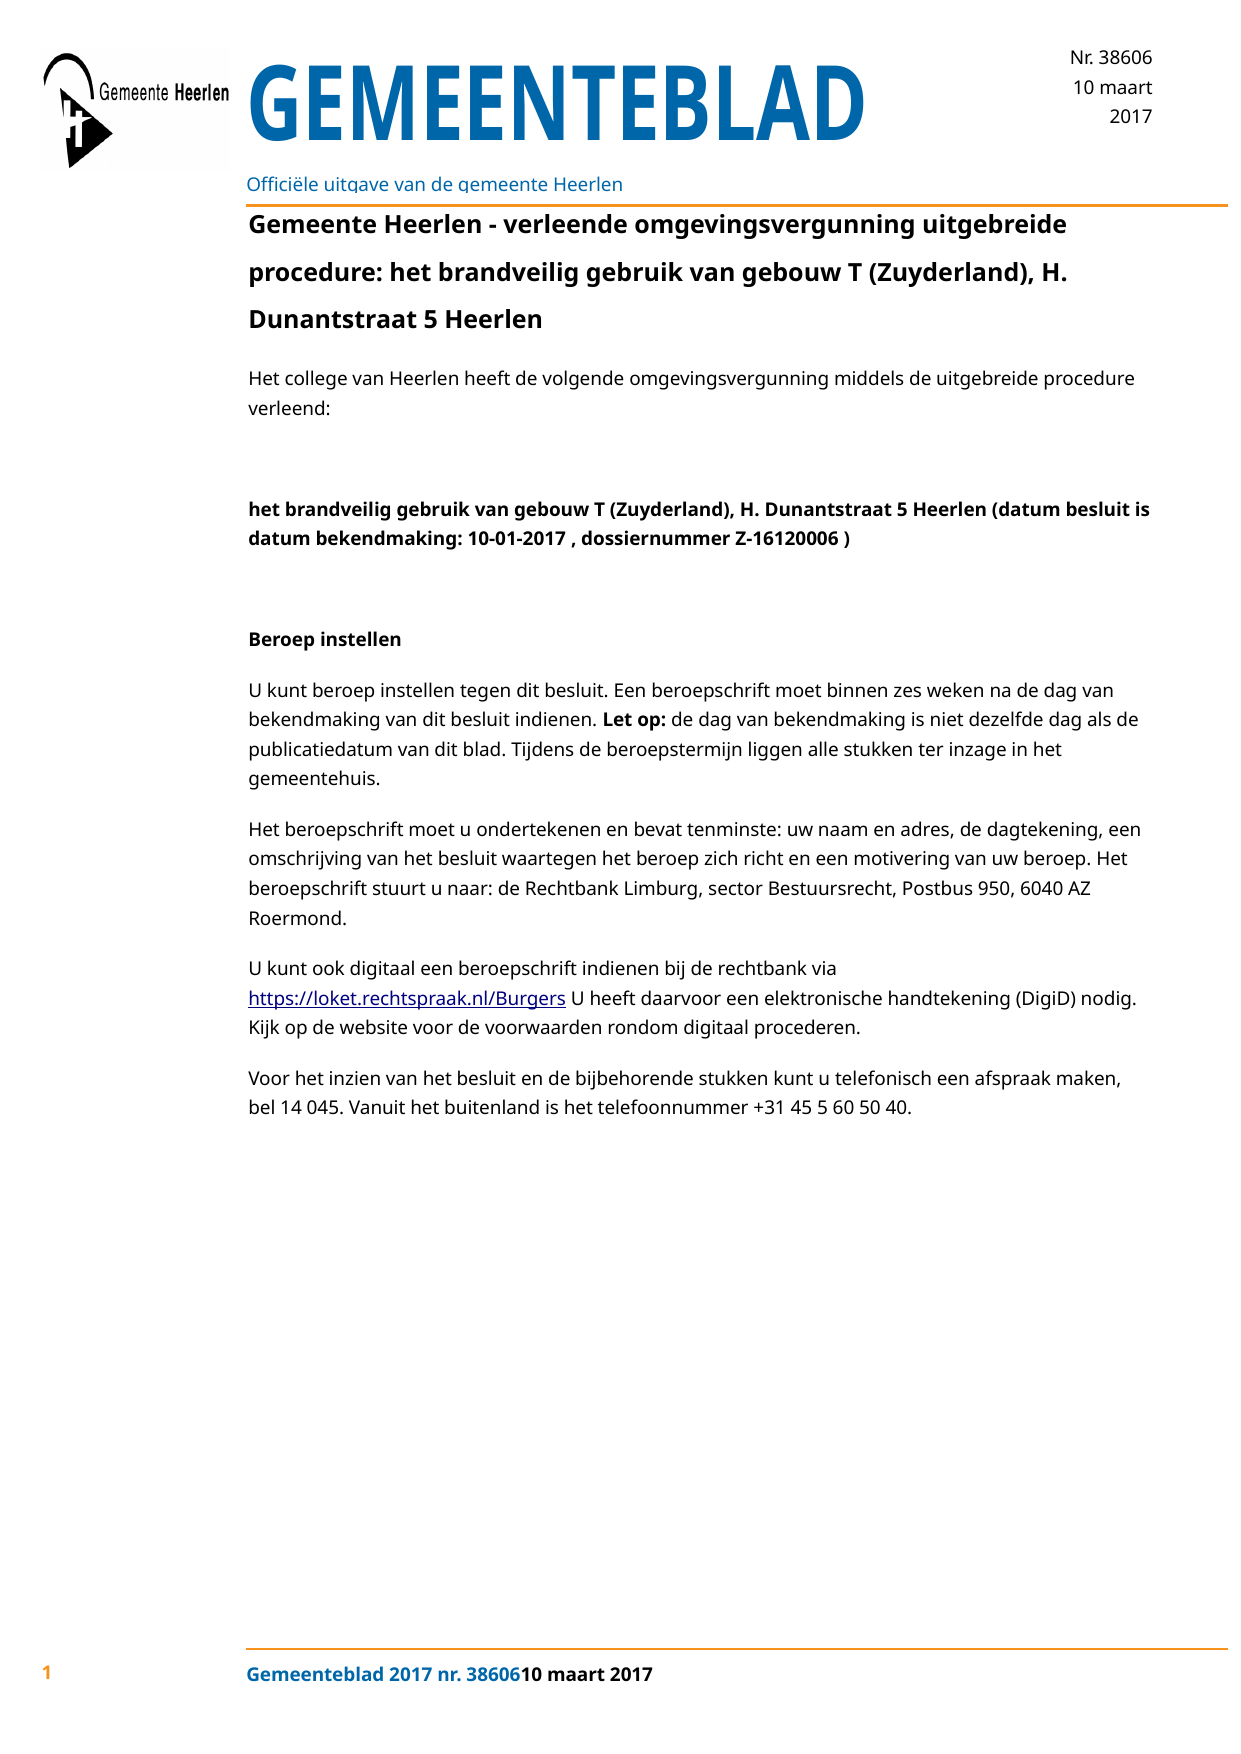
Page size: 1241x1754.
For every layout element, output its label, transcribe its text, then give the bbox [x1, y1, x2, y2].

text Het beroepschrift moet u ondertekenen en bevat tenminste: uw naam en adres, de dagtekening, een omschrijving van het besluit waartegen het beroep zich richt en een motivering van uw beroep. Het beroepschrift stuurt u naar: de Rechtbank Limburg, sector Bestuursrecht, Postbus 950, 6040 AZ Roermond. [248, 816, 1152, 930]
text Voor het inzien van het besluit en de bijbehorende stukken kunt u telefonisch een afspraak maken, bel 14 045. Vanuit het buitenland is het telefoonnummer +31 45 5 60 50 40. [248, 1065, 1152, 1120]
text Gemeente Heerlen - verleende omgevingsvergunning uitgebreide procedure: het brandveilig gebruik van gebouw T (Zuyderland), H. Dunantstraat 5 Heerlen [248, 207, 1152, 336]
text het brandveilig gebruik van gebouw T (Zuyderland), H. Dunantstraat 5 Heerlen (datum besluit is datum bekendmaking: 10-01-2017 , dossiernummer Z-16120006 ) [248, 496, 1152, 551]
text U kunt ook digitaal een beroepschrift indienen bij de rechtbank via https://loket.rechtspraak.nl/Burgers U heeft daarvoor een elektronische handtekening (DigiD) nodig. Kijk op de website voor de voorwaarden rondom digitaal procederen. [248, 955, 1152, 1040]
text Het college van Heerlen heeft de volgende omgevingsvergunning middels de uitgebreide procedure verleend: [248, 366, 1152, 421]
text U kunt beroep instellen tegen dit besluit. Een beroepschrift moet binnen zes weken na de dag van bekendmaking van dit besluit indienen. Let op: de dag van bekendmaking is niet dezelfde dag als de publicatiedatum van dit blad. Tijdens de beroepstermijn liggen alle stukken ter inzage in het gemeentehuis. [248, 677, 1152, 791]
picture [41, 47, 231, 172]
text Beroep instellen [248, 626, 1152, 652]
